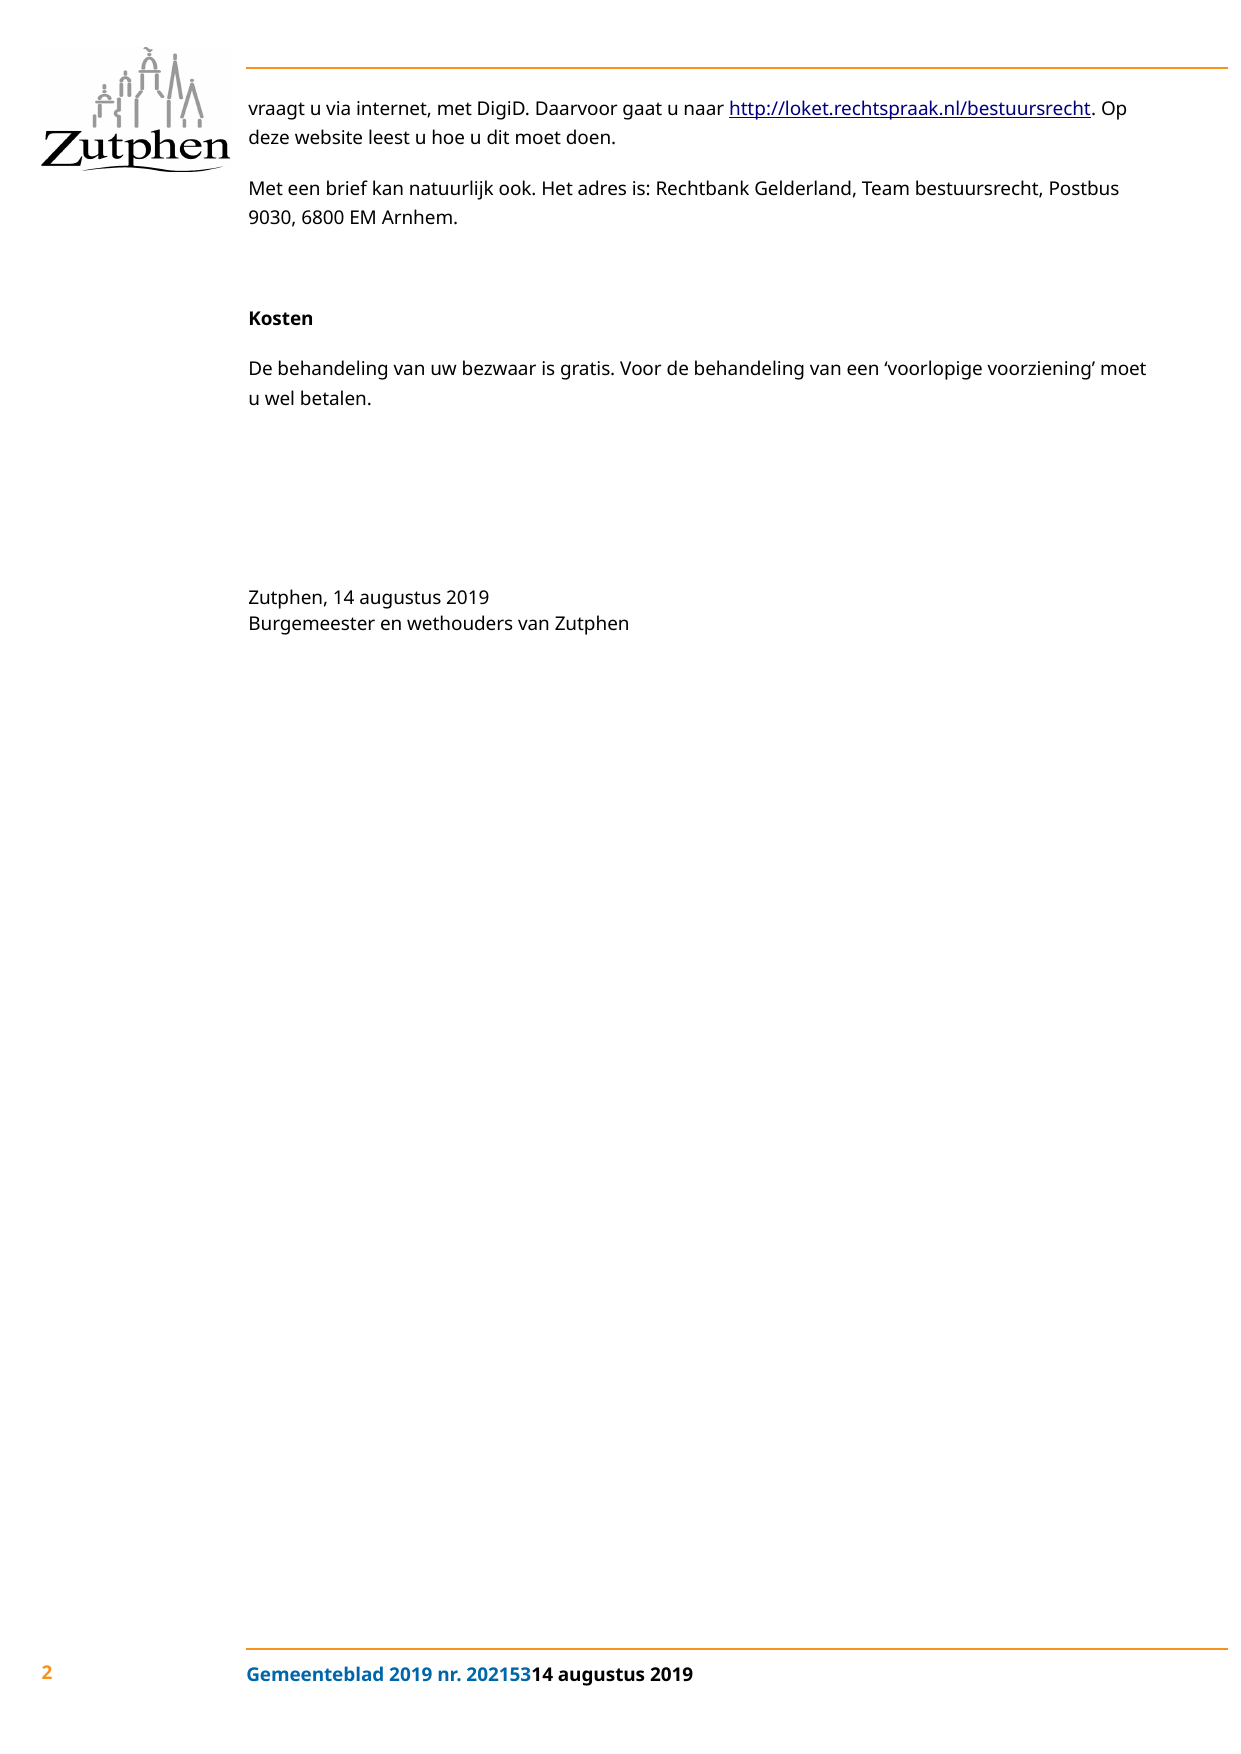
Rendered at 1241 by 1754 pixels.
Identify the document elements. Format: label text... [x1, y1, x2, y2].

text De behandeling van uw bezwaar is gratis. Voor de behandeling van een ‘voorlopige voorziening’ moet u wel betalen. [248, 356, 1152, 411]
text vraagt u via internet, met DigiD. Daarvoor gaat u naar http://loket.rechtspraak.nl/bestuursrecht. Op deze website leest u hoe u dit moet doen. [248, 95, 1152, 150]
picture [41, 47, 231, 172]
text Kosten [248, 305, 1152, 331]
text Met een brief kan natuurlijk ook. Het adres is: Rechtbank Gelderland, Team bestuursrecht, Postbus 9030, 6800 EM Arnhem. [248, 175, 1152, 230]
text Burgemeester en wethouders van Zutphen [248, 610, 1152, 636]
text Zutphen, 14 augustus 2019 [248, 584, 1152, 610]
